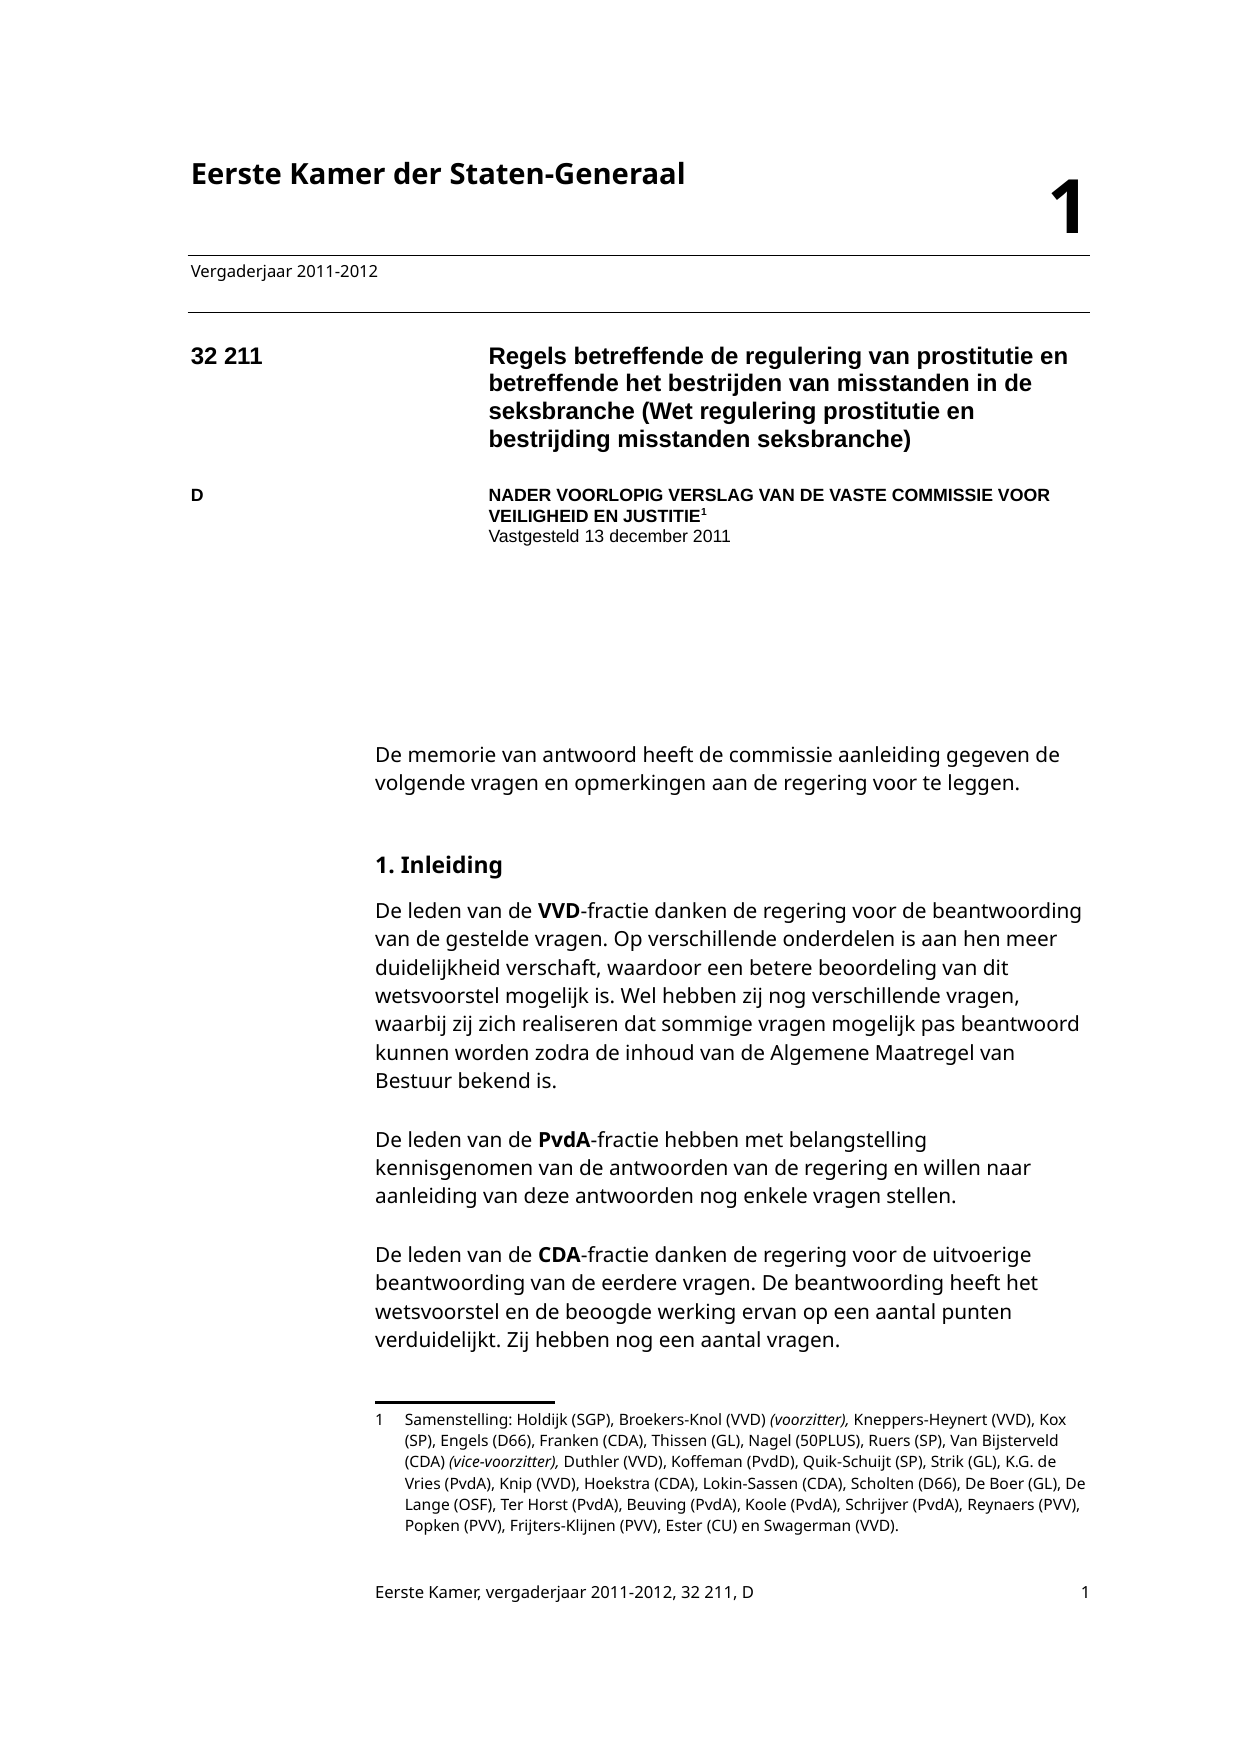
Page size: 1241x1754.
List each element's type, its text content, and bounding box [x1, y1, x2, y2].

table_cell Vergaderjaar 2011-2012 [188, 256, 485, 312]
table_cell NADER VOORLOPIG VERSLAG VAN DE VASTE COMMISSIE VOOR VEILIGHEID EN JUSTITIE Vastgesteld 13 december 2011 [485, 482, 1090, 622]
table_cell Regels betreffende de regulering van prostitutie en betreffende het bestrijden van misstanden in de seksbranche (Wet regulering prostitutie en bestrijding misstanden seksbranche) [485, 339, 1090, 482]
text De leden van de CDA-fractie danken de regering voor de uitvoerige beantwoording van de eerdere vragen. De beantwoording heeft het wetsvoorstel en de beoogde werking ervan op een aantal punten verduidelijkt. Zij hebben nog een aantal vragen. [375, 1240, 1090, 1354]
text De leden van de VVD-fractie danken de regering voor de beantwoording van de gestelde vragen. Op verschillende onderdelen is aan hen meer duidelijkheid verschaft, waardoor een betere beoordeling van dit wetsvoorstel mogelijk is. Wel hebben zij nog verschillende vragen, waarbij zij zich realiseren dat sommige vragen mogelijk pas beantwoord kunnen worden zodra de inhoud van de Algemene Maatregel van Bestuur bekend is. [375, 896, 1090, 1095]
subtitle 1. Inleiding [375, 849, 1090, 881]
text De leden van de PvdA-fractie hebben met belangstelling kennisgenomen van de antwoorden van de regering en willen naar aanleiding van deze antwoorden nog enkele vragen stellen. [375, 1125, 1090, 1210]
table_cell 32 211 [188, 339, 485, 482]
table_header Eerste Kamer der Staten-Generaal [188, 150, 909, 255]
table_cell [485, 313, 1090, 339]
table_cell [188, 313, 485, 339]
table_header 1 [910, 150, 1090, 255]
text De memorie van antwoord heeft de commissie aanleiding gegeven de volgende vragen en opmerkingen aan de regering voor te leggen. [375, 740, 1090, 797]
table_cell [485, 256, 1090, 312]
table_cell D [188, 482, 485, 622]
